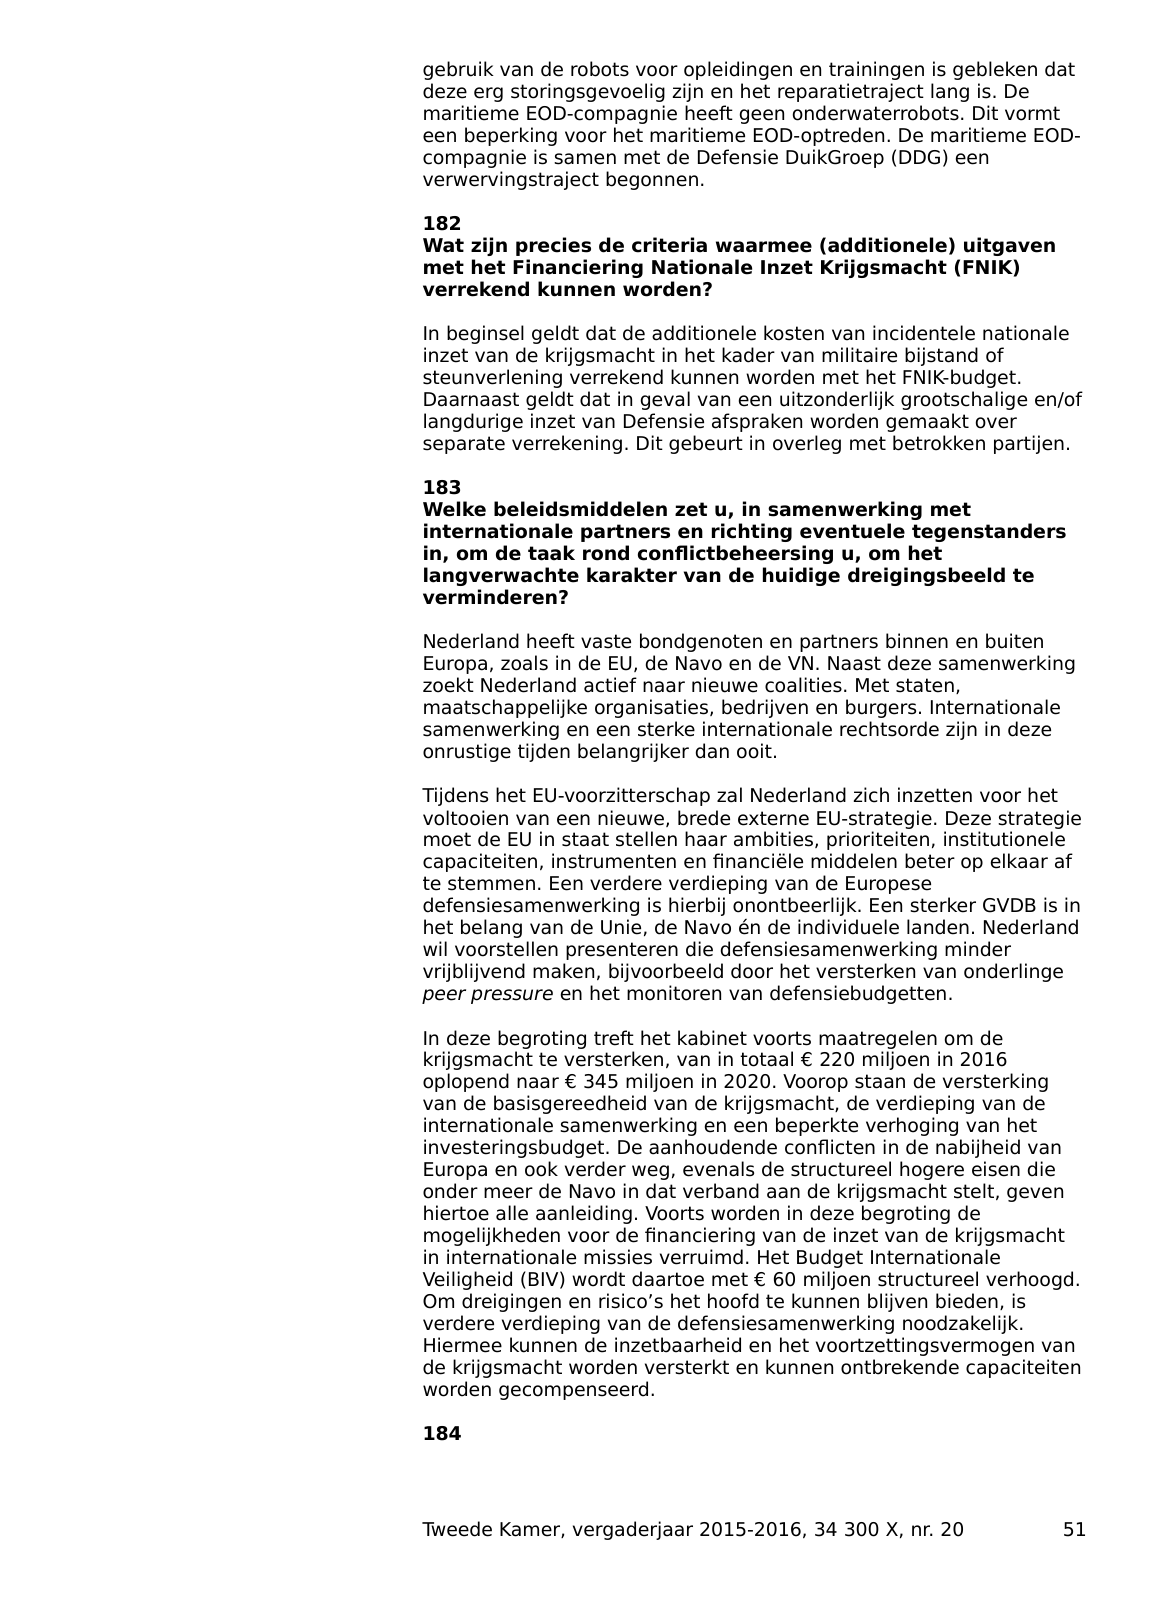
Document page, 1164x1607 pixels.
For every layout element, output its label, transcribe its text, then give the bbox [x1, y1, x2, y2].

text gebruik van de robots voor opleidingen en trainingen is gebleken dat deze erg storingsgevoelig zijn en het reparatietraject lang is. De maritieme EOD-compagnie heeft geen onderwaterrobots. Dit vormt een beperking voor het maritieme EOD-optreden. De maritieme EOD-compagnie is samen met de Defensie DuikGroep (DDG) een verwervingstraject begonnen. [422, 59, 1087, 191]
text In beginsel geldt dat de additionele kosten van incidentele nationale inzet van de krijgsmacht in het kader van militaire bijstand of steunverlening verrekend kunnen worden met het FNIK-budget. Daarnaast geldt dat in geval van een uitzonderlijk grootschalige en/of langdurige inzet van Defensie afspraken worden gemaakt over separate verrekening. Dit gebeurt in overleg met betrokken partijen. [422, 323, 1087, 455]
text Wat zijn precies de criteria waarmee (additionele) uitgaven met het Financiering Nationale Inzet Krijgsmacht (FNIK) verrekend kunnen worden? [422, 235, 1087, 301]
text Tijdens het EU-voorzitterschap zal Nederland zich inzetten voor het voltooien van een nieuwe, brede externe EU-strategie. Deze strategie moet de EU in staat stellen haar ambities, prioriteiten, institutionele capaciteiten, instrumenten en financiële middelen beter op elkaar af te stemmen. Een verdere verdieping van de Europese defensiesamenwerking is hierbij onontbeerlijk. Een sterker GVDB is in het belang van de Unie, de Navo én de individuele landen. Nederland wil voorstellen presenteren die defensiesamenwerking minder vrijblijvend maken, bijvoorbeeld door het versterken van onderlinge peer pressure en het monitoren van defensiebudgetten. [422, 785, 1087, 1005]
text 184 [422, 1423, 1087, 1445]
text 183 [422, 477, 1087, 499]
text Welke beleidsmiddelen zet u, in samenwerking met internationale partners en richting eventuele tegenstanders in, om de taak rond conflictbeheersing u, om het langverwachte karakter van de huidige dreigingsbeeld te verminderen? [422, 499, 1087, 609]
text Nederland heeft vaste bondgenoten en partners binnen en buiten Europa, zoals in de EU, de Navo en de VN. Naast deze samenwerking zoekt Nederland actief naar nieuwe coalities. Met staten, maatschappelijke organisaties, bedrijven en burgers. Internationale samenwerking en een sterke internationale rechtsorde zijn in deze onrustige tijden belangrijker dan ooit. [422, 631, 1087, 763]
text 182 [422, 213, 1087, 235]
text In deze begroting treft het kabinet voorts maatregelen om de krijgsmacht te versterken, van in totaal € 220 miljoen in 2016 oplopend naar € 345 miljoen in 2020. Voorop staan de versterking van de basisgereedheid van de krijgsmacht, de verdieping van de internationale samenwerking en een beperkte verhoging van het investeringsbudget. De aanhoudende conflicten in de nabijheid van Europa en ook verder weg, evenals de structureel hogere eisen die onder meer de Navo in dat verband aan de krijgsmacht stelt, geven hiertoe alle aanleiding. Voorts worden in deze begroting de mogelijkheden voor de financiering van de inzet van de krijgsmacht in internationale missies verruimd. Het Budget Internationale Veiligheid (BIV) wordt daartoe met € 60 miljoen structureel verhoogd. Om dreigingen en risico’s het hoofd te kunnen blijven bieden, is verdere verdieping van de defensiesamenwerking noodzakelijk. Hiermee kunnen de inzetbaarheid en het voortzettingsvermogen van de krijgsmacht worden versterkt en kunnen ontbrekende capaciteiten worden gecompenseerd. [422, 1027, 1087, 1401]
